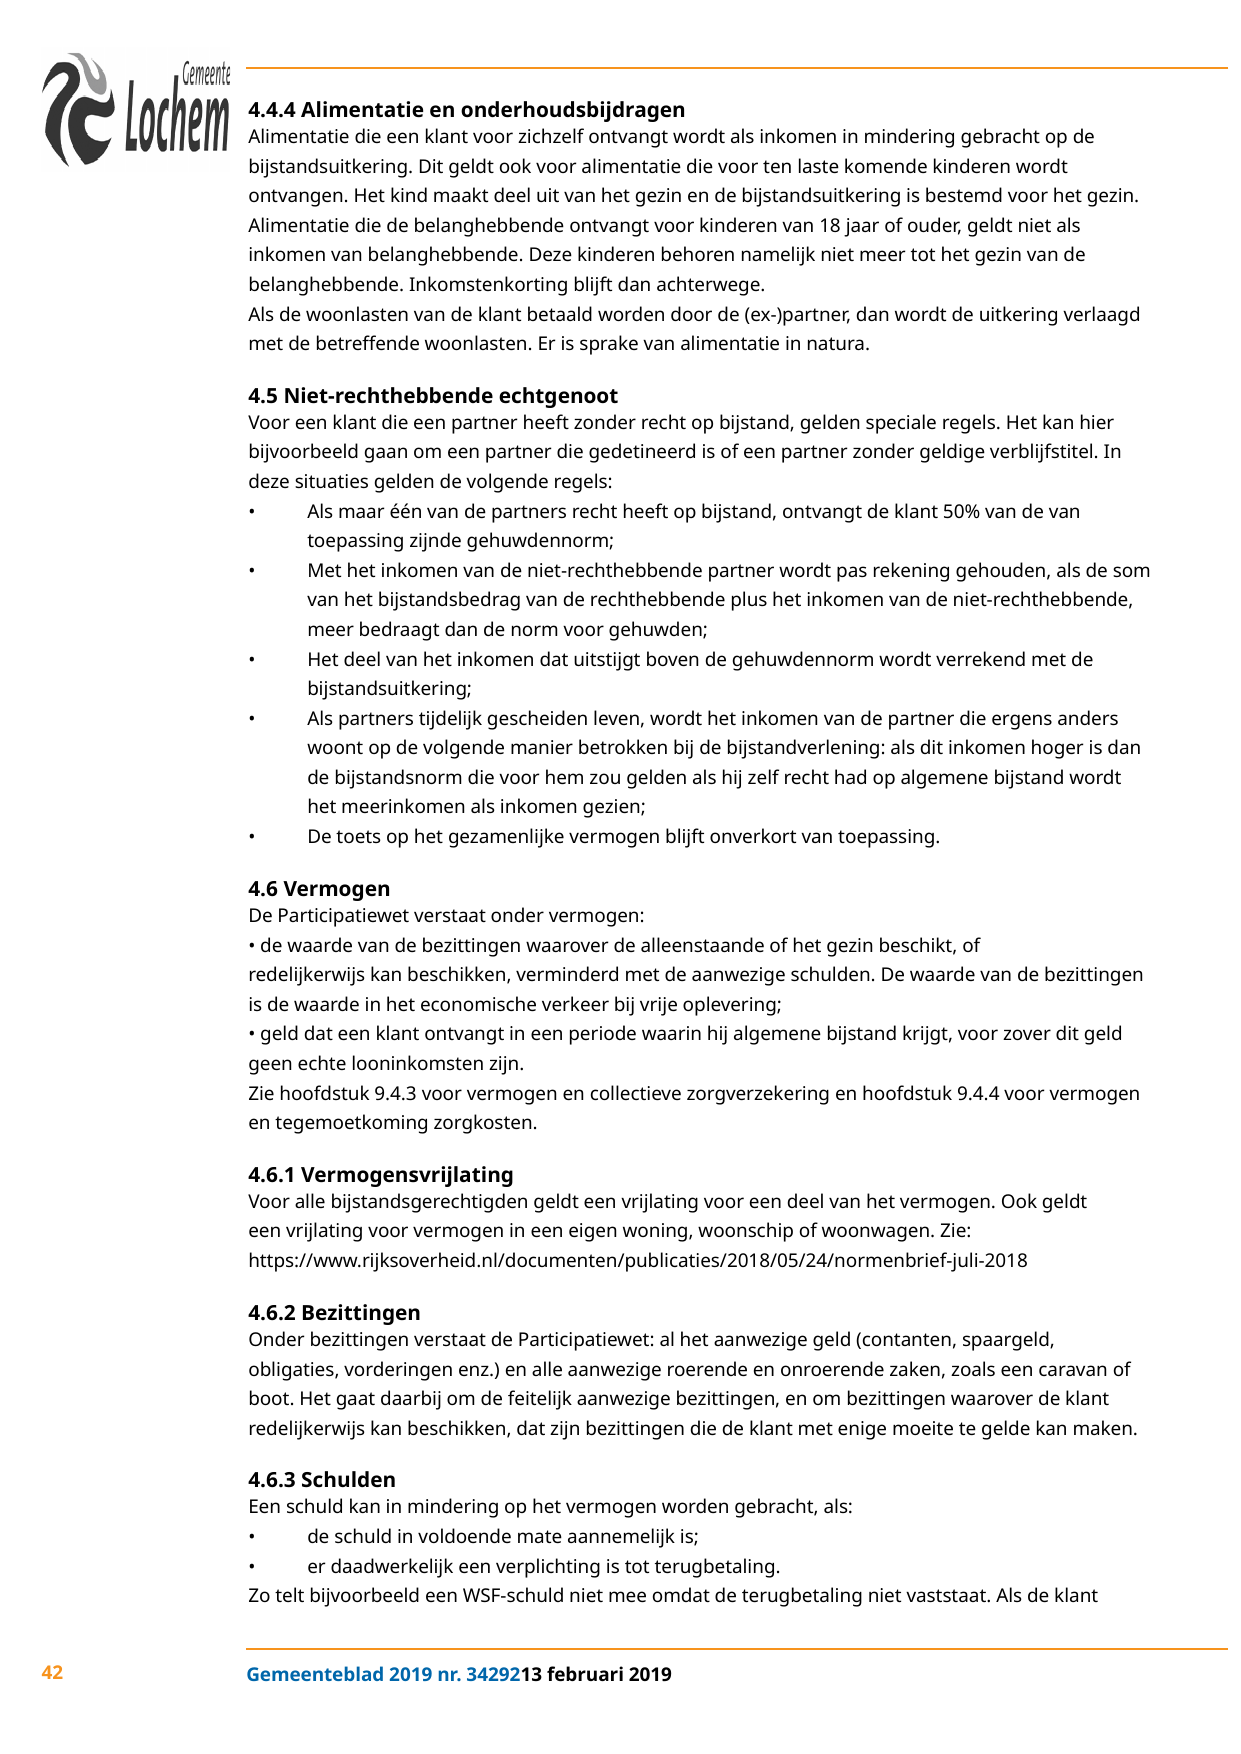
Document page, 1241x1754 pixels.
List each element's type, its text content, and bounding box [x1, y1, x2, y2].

list Het deel van het inkomen dat uitstijgt boven de gehuwdennorm wordt verrekend met de bijstandsuitkering; [248, 646, 1152, 701]
text Zie hoofdstuk 9.4.3 voor vermogen en collectieve zorgverzekering en hoofdstuk 9.4.4 voor vermogen en tegemoetkoming zorgkosten. [248, 1080, 1152, 1135]
list Als maar één van de partners recht heeft op bijstand, ontvangt de klant 50% van de van toepassing zijnde gehuwdennorm; [248, 498, 1152, 553]
text 4.6.1 Vermogensvrijlating [248, 1160, 1152, 1188]
list Met het inkomen van de niet-rechthebbende partner wordt pas rekening gehouden, als de som van het bijstandsbedrag van de rechthebbende plus het inkomen van de niet-rechthebbende, meer bedraagt dan de norm voor gehuwden; [248, 557, 1152, 642]
text 4.4.4 Alimentatie en onderhoudsbijdragen [248, 95, 1152, 123]
text Een schuld kan in mindering op het vermogen worden gebracht, als: [248, 1494, 1152, 1519]
text 4.6.2 Bezittingen [248, 1298, 1152, 1326]
text obligaties, vorderingen enz.) en alle aanwezige roerende en onroerende zaken, zoals een caravan of boot. Het gaat daarbij om de feitelijk aanwezige bezittingen, en om bezittingen waarover de klant redelijkerwijs kan beschikken, dat zijn bezittingen die de klant met enige moeite te gelde kan maken. [248, 1356, 1152, 1441]
text • de waarde van de bezittingen waarover de alleenstaande of het gezin beschikt, of [248, 932, 1152, 957]
list De toets op het gezamenlijke vermogen blijft onverkort van toepassing. [248, 823, 1152, 849]
text Onder bezittingen verstaat de Participatiewet: al het aanwezige geld (contanten, spaargeld, [248, 1326, 1152, 1352]
text Zo telt bijvoorbeeld een WSF-schuld niet mee omdat de terugbetaling niet vaststaat. Als de klant [248, 1582, 1152, 1608]
text Alimentatie die de belanghebbende ontvangt voor kinderen van 18 jaar of ouder, geldt niet als inkomen van belanghebbende. Deze kinderen behoren namelijk niet meer tot het gezin van de belanghebbende. Inkomstenkorting blijft dan achterwege. [248, 212, 1152, 297]
text De Participatiewet verstaat onder vermogen: [248, 902, 1152, 928]
text 4.6 Vermogen [248, 874, 1152, 902]
text Alimentatie die een klant voor zichzelf ontvangt wordt als inkomen in mindering gebracht op de bijstandsuitkering. Dit geldt ook voor alimentatie die voor ten laste komende kinderen wordt ontvangen. Het kind maakt deel uit van het gezin en de bijstandsuitkering is bestemd voor het gezin. [248, 123, 1152, 208]
text • geld dat een klant ontvangt in een periode waarin hij algemene bijstand krijgt, voor zover dit geld geen echte looninkomsten zijn. [248, 1021, 1152, 1076]
list Als partners tijdelijk gescheiden leven, wordt het inkomen van de partner die ergens anders woont op de volgende manier betrokken bij de bijstandverlening: als dit inkomen hoger is dan de bijstandsnorm die voor hem zou gelden als hij zelf recht had op algemene bijstand wordt het meerinkomen als inkomen gezien; [248, 705, 1152, 819]
text Voor een klant die een partner heeft zonder recht op bijstand, gelden speciale regels. Het kan hier bijvoorbeeld gaan om een partner die gedetineerd is of een partner zonder geldige verblijfstitel. In deze situaties gelden de volgende regels: [248, 409, 1152, 494]
text een vrijlating voor vermogen in een eigen woning, woonschip of woonwagen. Zie: https://www.rijksoverheid.nl/documenten/publicaties/2018/05/24/normenbrief-juli-2018 [248, 1218, 1152, 1273]
list er daadwerkelijk een verplichting is tot terugbetaling. [248, 1553, 1152, 1579]
text redelijkerwijs kan beschikken, verminderd met de aanwezige schulden. De waarde van de bezittingen is de waarde in het economische verkeer bij vrije oplevering; [248, 961, 1152, 1017]
text Voor alle bijstandsgerechtigden geldt een vrijlating voor een deel van het vermogen. Ook geldt [248, 1188, 1152, 1214]
list de schuld in voldoende mate aannemelijk is; [248, 1523, 1152, 1549]
text 4.6.3 Schulden [248, 1465, 1152, 1494]
text 4.5 Niet-rechthebbende echtgenoot [248, 381, 1152, 409]
text Als de woonlasten van de klant betaald worden door de (ex-)partner, dan wordt de uitkering verlaagd met de betreffende woonlasten. Er is sprake van alimentatie in natura. [248, 301, 1152, 356]
picture [41, 47, 231, 172]
